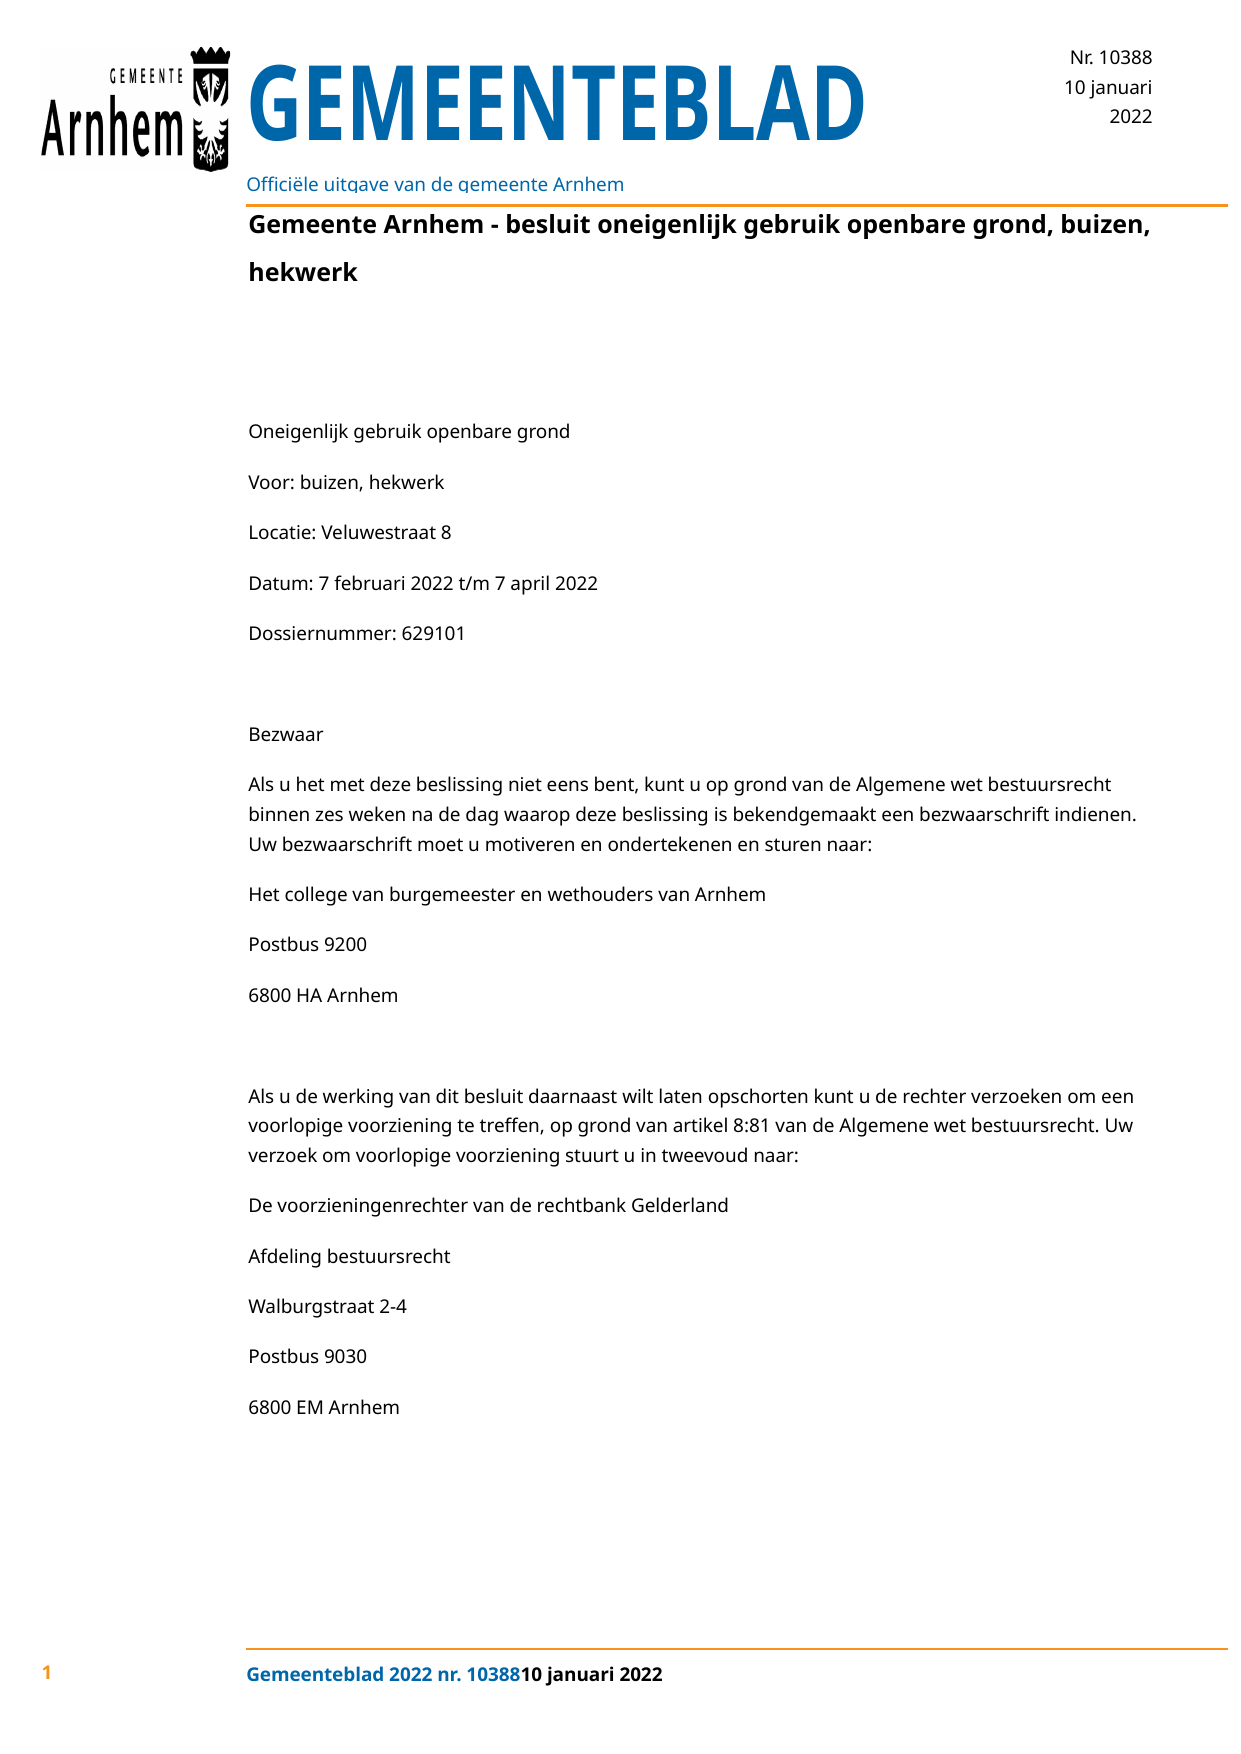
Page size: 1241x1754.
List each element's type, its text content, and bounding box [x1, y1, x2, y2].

text De voorzieningenrechter van de rechtbank Gelderland [248, 1192, 1152, 1218]
text Gemeente Arnhem - besluit oneigenlijk gebruik openbare grond, buizen, hekwerk [248, 207, 1152, 288]
text Het college van burgemeester en wethouders van Arnhem [248, 881, 1152, 907]
text Postbus 9030 [248, 1344, 1152, 1369]
text Voor: buizen, hekwerk [248, 469, 1152, 495]
text Locatie: Veluwestraat 8 [248, 519, 1152, 545]
text Afdeling bestuursrecht [248, 1243, 1152, 1269]
text Als u de werking van dit besluit daarnaast wilt laten opschorten kunt u de rechter verzoeken om een voorlopige voorziening te treffen, op grond van artikel 8:81 van de Algemene wet bestuursrecht. Uw verzoek om voorlopige voorziening stuurt u in tweevoud naar: [248, 1083, 1152, 1168]
text Als u het met deze beslissing niet eens bent, kunt u op grond van de Algemene wet bestuursrecht binnen zes weken na de dag waarop deze beslissing is bekendgemaakt een bezwaarschrift indienen. Uw bezwaarschrift moet u motiveren en ondertekenen en sturen naar: [248, 772, 1152, 857]
text Walburgstraat 2-4 [248, 1293, 1152, 1319]
text 6800 EM Arnhem [248, 1394, 1152, 1420]
picture [41, 47, 231, 172]
text Oneigenlijk gebruik openbare grond [248, 419, 1152, 444]
text Bezwaar [248, 721, 1152, 747]
text 6800 HA Arnhem [248, 982, 1152, 1008]
text Dossiernummer: 629101 [248, 620, 1152, 646]
text Datum: 7 februari 2022 t/m 7 april 2022 [248, 570, 1152, 596]
text Postbus 9200 [248, 932, 1152, 957]
